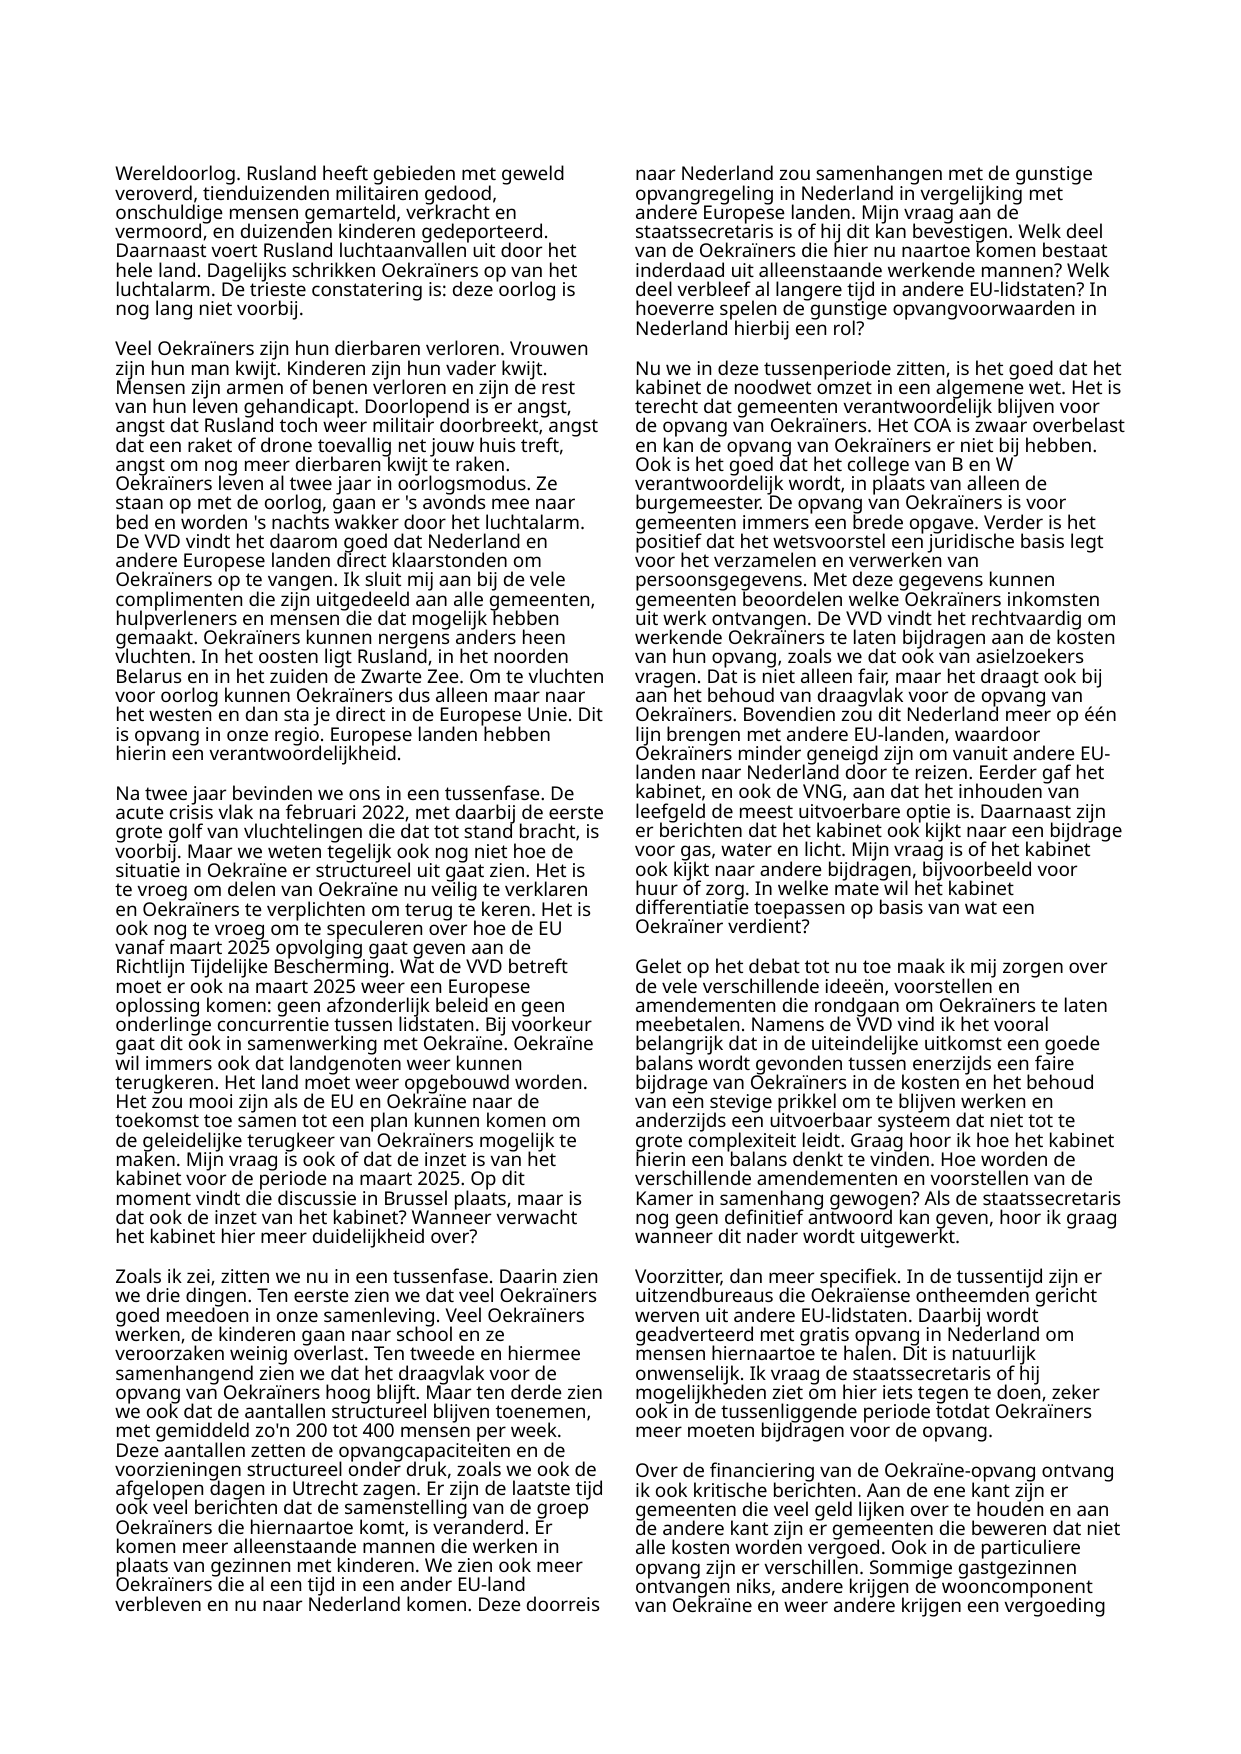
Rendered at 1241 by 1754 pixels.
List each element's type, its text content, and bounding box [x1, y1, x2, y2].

text Na twee jaar bevinden we ons in een tussenfase. De acute crisis vlak na februari 2022, met daarbij de eerste grote golf van vluchtelingen die dat tot stand bracht, is voorbij. Maar we weten tegelijk ook nog niet hoe de situatie in Oekraïne er structureel uit gaat zien. Het is te vroeg om delen van Oekraïne nu veilig te verklaren en Oekraïners te verplichten om terug te keren. Het is ook nog te vroeg om te speculeren over hoe de EU vanaf maart 2025 opvolging gaat geven aan de Richtlijn Tijdelijke Bescherming. Wat de VVD betreft moet er ook na maart 2025 weer een Europese oplossing komen: geen afzonderlijk beleid en geen onderlinge concurrentie tussen lidstaten. Bij voorkeur gaat dit ook in samenwerking met Oekraïne. Oekraïne wil immers ook dat landgenoten weer kunnen terugkeren. Het land moet weer opgebouwd worden. Het zou mooi zijn als de EU en Oekraïne naar de toekomst toe samen tot een plan kunnen komen om de geleidelijke terugkeer van Oekraïners mogelijk te maken. Mijn vraag is ook of dat de inzet is van het kabinet voor de periode na maart 2025. Op dit moment vindt die discussie in Brussel plaats, maar is dat ook de inzet van het kabinet? Wanneer verwacht het kabinet hier meer duidelijkheid over? [115, 785, 605, 1247]
text Veel Oekraïners zijn hun dierbaren verloren. Vrouwen zijn hun man kwijt. Kinderen zijn hun vader kwijt. Mensen zijn armen of benen verloren en zijn de rest van hun leven gehandicapt. Doorlopend is er angst, angst dat Rusland toch weer militair doorbreekt, angst dat een raket of drone toevallig net jouw huis treft, angst om nog meer dierbaren kwijt te raken. Oekraïners leven al twee jaar in oorlogsmodus. Ze staan op met de oorlog, gaan er 's avonds mee naar bed en worden 's nachts wakker door het luchtalarm. De VVD vindt het daarom goed dat Nederland en andere Europese landen direct klaarstonden om Oekraïners op te vangen. Ik sluit mij aan bij de vele complimenten die zijn uitgedeeld aan alle gemeenten, hulpverleners en mensen die dat mogelijk hebben gemaakt. Oekraïners kunnen nergens anders heen vluchten. In het oosten ligt Rusland, in het noorden Belarus en in het zuiden de Zwarte Zee. Om te vluchten voor oorlog kunnen Oekraïners dus alleen maar naar het westen en dan sta je direct in de Europese Unie. Dit is opvang in onze regio. Europese landen hebben hierin een verantwoordelijkheid. [115, 340, 605, 764]
text Gelet op het debat tot nu toe maak ik mij zorgen over de vele verschillende ideeën, voorstellen en amendementen die rondgaan om Oekraïners te laten meebetalen. Namens de VVD vind ik het vooral belangrijk dat in de uiteindelijke uitkomst een goede balans wordt gevonden tussen enerzijds een faire bijdrage van Oekraïners in de kosten en het behoud van een stevige prikkel om te blijven werken en anderzijds een uitvoerbaar systeem dat niet tot te grote complexiteit leidt. Graag hoor ik hoe het kabinet hierin een balans denkt te vinden. Hoe worden de verschillende amendementen en voorstellen van de Kamer in samenhang gewogen? Als de staatssecretaris nog geen definitief antwoord kan geven, hoor ik graag wanneer dit nader wordt uitgewerkt. [635, 958, 1125, 1247]
text Nu we in deze tussenperiode zitten, is het goed dat het kabinet de noodwet omzet in een algemene wet. Het is terecht dat gemeenten verantwoordelijk blijven voor de opvang van Oekraïners. Het COA is zwaar overbelast en kan de opvang van Oekraïners er niet bij hebben. Ook is het goed dat het college van B en W verantwoordelijk wordt, in plaats van alleen de burgemeester. De opvang van Oekraïners is voor gemeenten immers een brede opgave. Verder is het positief dat het wetsvoorstel een juridische basis legt voor het verzamelen en verwerken van persoonsgegevens. Met deze gegevens kunnen gemeenten beoordelen welke Oekraïners inkomsten uit werk ontvangen. De VVD vindt het rechtvaardig om werkende Oekraïners te laten bijdragen aan de kosten van hun opvang, zoals we dat ook van asielzoekers vragen. Dat is niet alleen fair, maar het draagt ook bij aan het behoud van draagvlak voor de opvang van Oekraïners. Bovendien zou dit Nederland meer op één lijn brengen met andere EU-landen, waardoor Oekraïners minder geneigd zijn om vanuit andere EU-landen naar Nederland door te reizen. Eerder gaf het kabinet, en ook de VNG, aan dat het inhouden van leefgeld de meest uitvoerbare optie is. Daarnaast zijn er berichten dat het kabinet ook kijkt naar een bijdrage voor gas, water en licht. Mijn vraag is of het kabinet ook kijkt naar andere bijdragen, bijvoorbeeld voor huur of zorg. In welke mate wil het kabinet differentiatie toepassen op basis van wat een Oekraïner verdient? [635, 359, 1125, 938]
text Zoals ik zei, zitten we nu in een tussenfase. Daarin zien we drie dingen. Ten eerste zien we dat veel Oekraïners goed meedoen in onze samenleving. Veel Oekraïners werken, de kinderen gaan naar school en ze veroorzaken weinig overlast. Ten tweede en hiermee samenhangend zien we dat het draagvlak voor de opvang van Oekraïners hoog blijft. Maar ten derde zien we ook dat de aantallen structureel blijven toenemen, met gemiddeld zo'n 200 tot 400 mensen per week. Deze aantallen zetten de opvangcapaciteiten en de voorzieningen structureel onder druk, zoals we ook de afgelopen dagen in Utrecht zagen. Er zijn de laatste tijd ook veel berichten dat de samenstelling van de groep Oekraïners die hiernaartoe komt, is veranderd. Er komen meer alleenstaande mannen die werken in plaats van gezinnen met kinderen. We zien ook meer Oekraïners die al een tijd in een ander EU-land verbleven en nu naar Nederland komen. Deze doorreis [115, 1268, 605, 1615]
text Wereldoorlog. Rusland heeft gebieden met geweld veroverd, tienduizenden militairen gedood, onschuldige mensen gemarteld, verkracht en vermoord, en duizenden kinderen gedeporteerd. Daarnaast voert Rusland luchtaanvallen uit door het hele land. Dagelijks schrikken Oekraïners op van het luchtalarm. De trieste constatering is: deze oorlog is nog lang niet voorbij. [115, 165, 605, 319]
text naar Nederland zou samenhangen met de gunstige opvangregeling in Nederland in vergelijking met andere Europese landen. Mijn vraag aan de staatssecretaris is of hij dit kan bevestigen. Welk deel van de Oekraïners die hier nu naartoe komen bestaat inderdaad uit alleenstaande werkende mannen? Welk deel verbleef al langere tijd in andere EU-lidstaten? In hoeverre spelen de gunstige opvangvoorwaarden in Nederland hierbij een rol? [635, 165, 1125, 339]
text Over de financiering van de Oekraïne-opvang ontvang ik ook kritische berichten. Aan de ene kant zijn er gemeenten die veel geld lijken over te houden en aan de andere kant zijn er gemeenten die beweren dat niet alle kosten worden vergoed. Ook in de particuliere opvang zijn er verschillen. Sommige gastgezinnen ontvangen niks, andere krijgen de wooncomponent van Oekraïne en weer andere krijgen een vergoeding [635, 1462, 1125, 1616]
text Voorzitter, dan meer specifiek. In de tussentijd zijn er uitzendbureaus die Oekraïense ontheemden gericht werven uit andere EU-lidstaten. Daarbij wordt geadverteerd met gratis opvang in Nederland om mensen hiernaartoe te halen. Dit is natuurlijk onwenselijk. Ik vraag de staatssecretaris of hij mogelijkheden ziet om hier iets tegen te doen, zeker ook in de tussenliggende periode totdat Oekraïners meer moeten bijdragen voor de opvang. [635, 1268, 1125, 1442]
